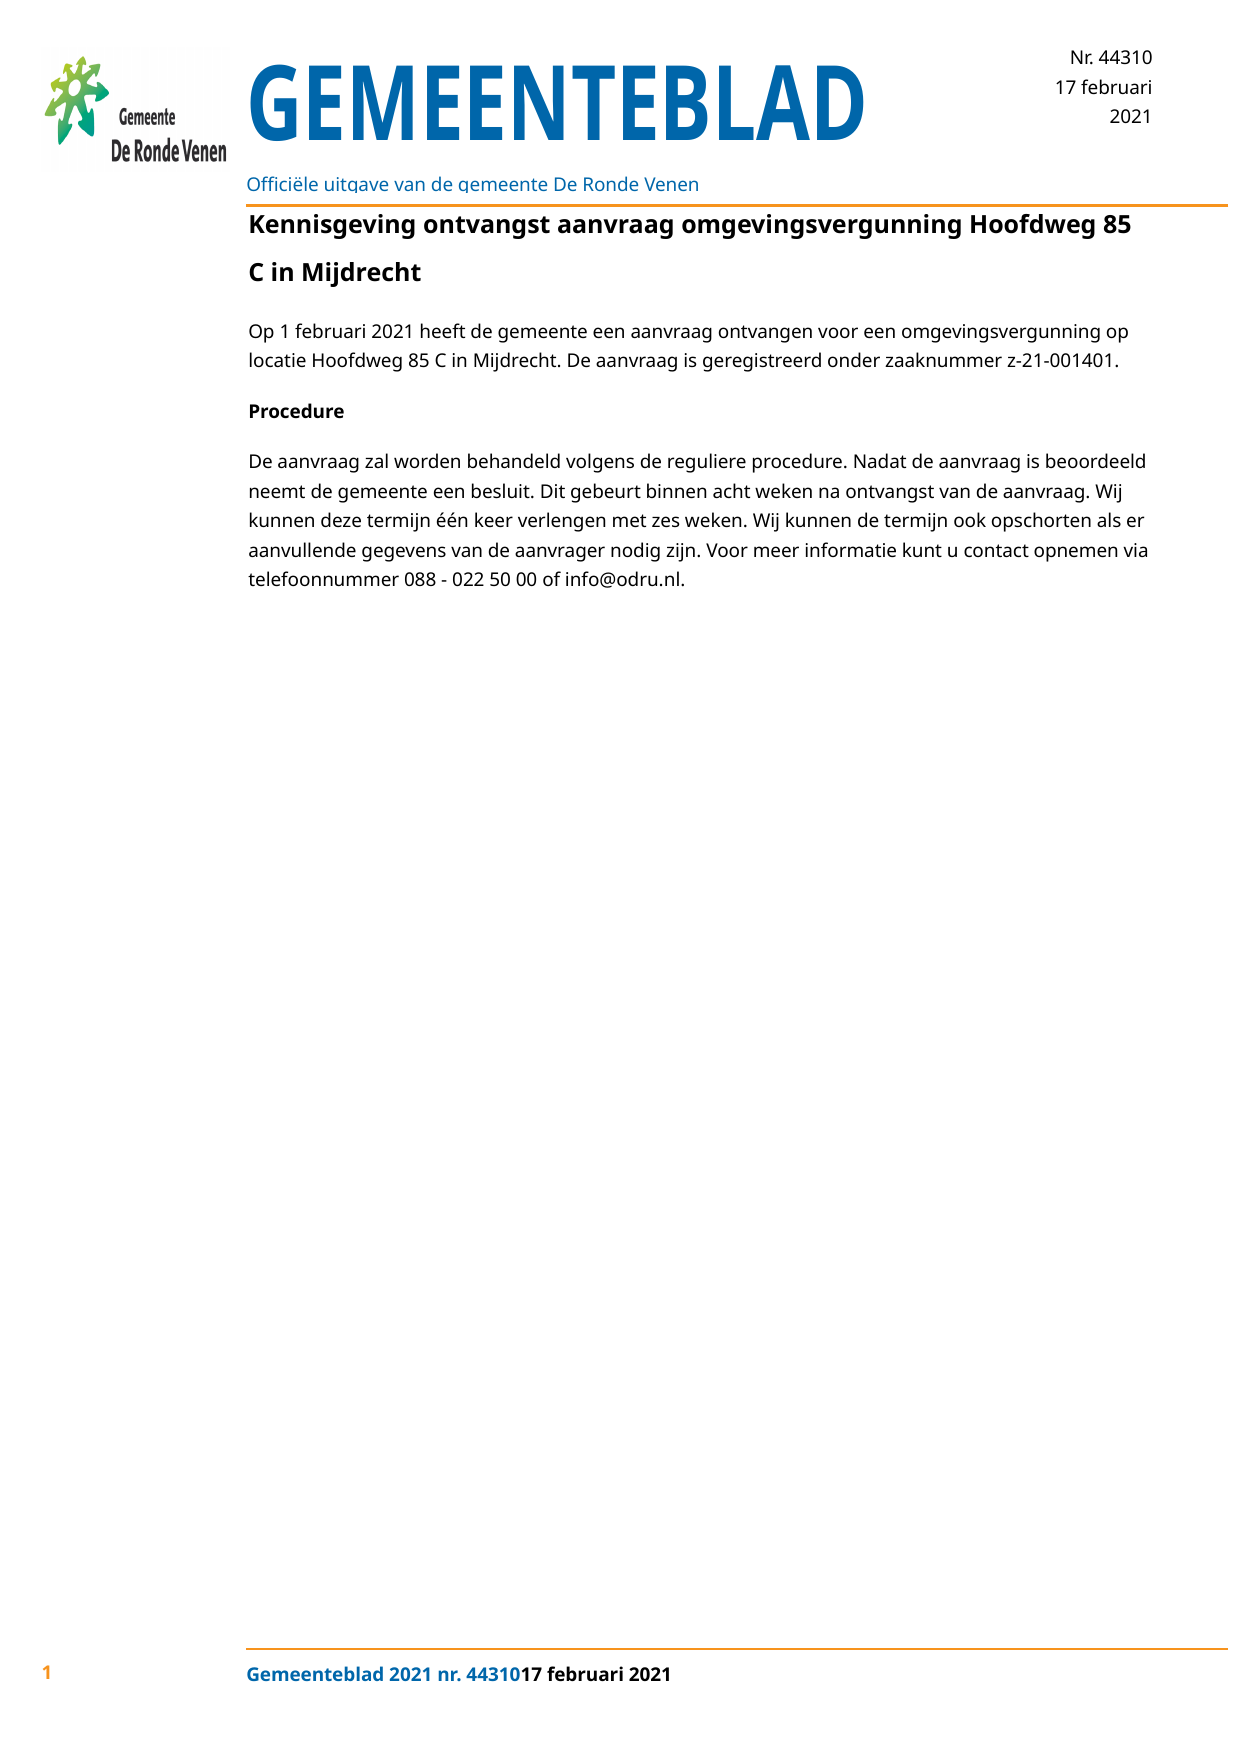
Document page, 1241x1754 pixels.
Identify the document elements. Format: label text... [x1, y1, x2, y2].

picture [41, 47, 231, 172]
text Kennisgeving ontvangst aanvraag omgevingsvergunning Hoofdweg 85 C in Mijdrecht [248, 207, 1152, 288]
text Procedure [248, 398, 1152, 424]
text De aanvraag zal worden behandeld volgens de reguliere procedure. Nadat de aanvraag is beoordeeld neemt de gemeente een besluit. Dit gebeurt binnen acht weken na ontvangst van de aanvraag. Wij kunnen deze termijn één keer verlengen met zes weken. Wij kunnen de termijn ook opschorten als er aanvullende gegevens van de aanvrager nodig zijn. Voor meer informatie kunt u contact opnemen via telefoonnummer 088 - 022 50 00 of info@odru.nl. [248, 448, 1152, 592]
text Op 1 februari 2021 heeft de gemeente een aanvraag ontvangen voor een omgevingsvergunning op locatie Hoofdweg 85 C in Mijdrecht. De aanvraag is geregistreerd onder zaaknummer z-21-001401. [248, 318, 1152, 373]
